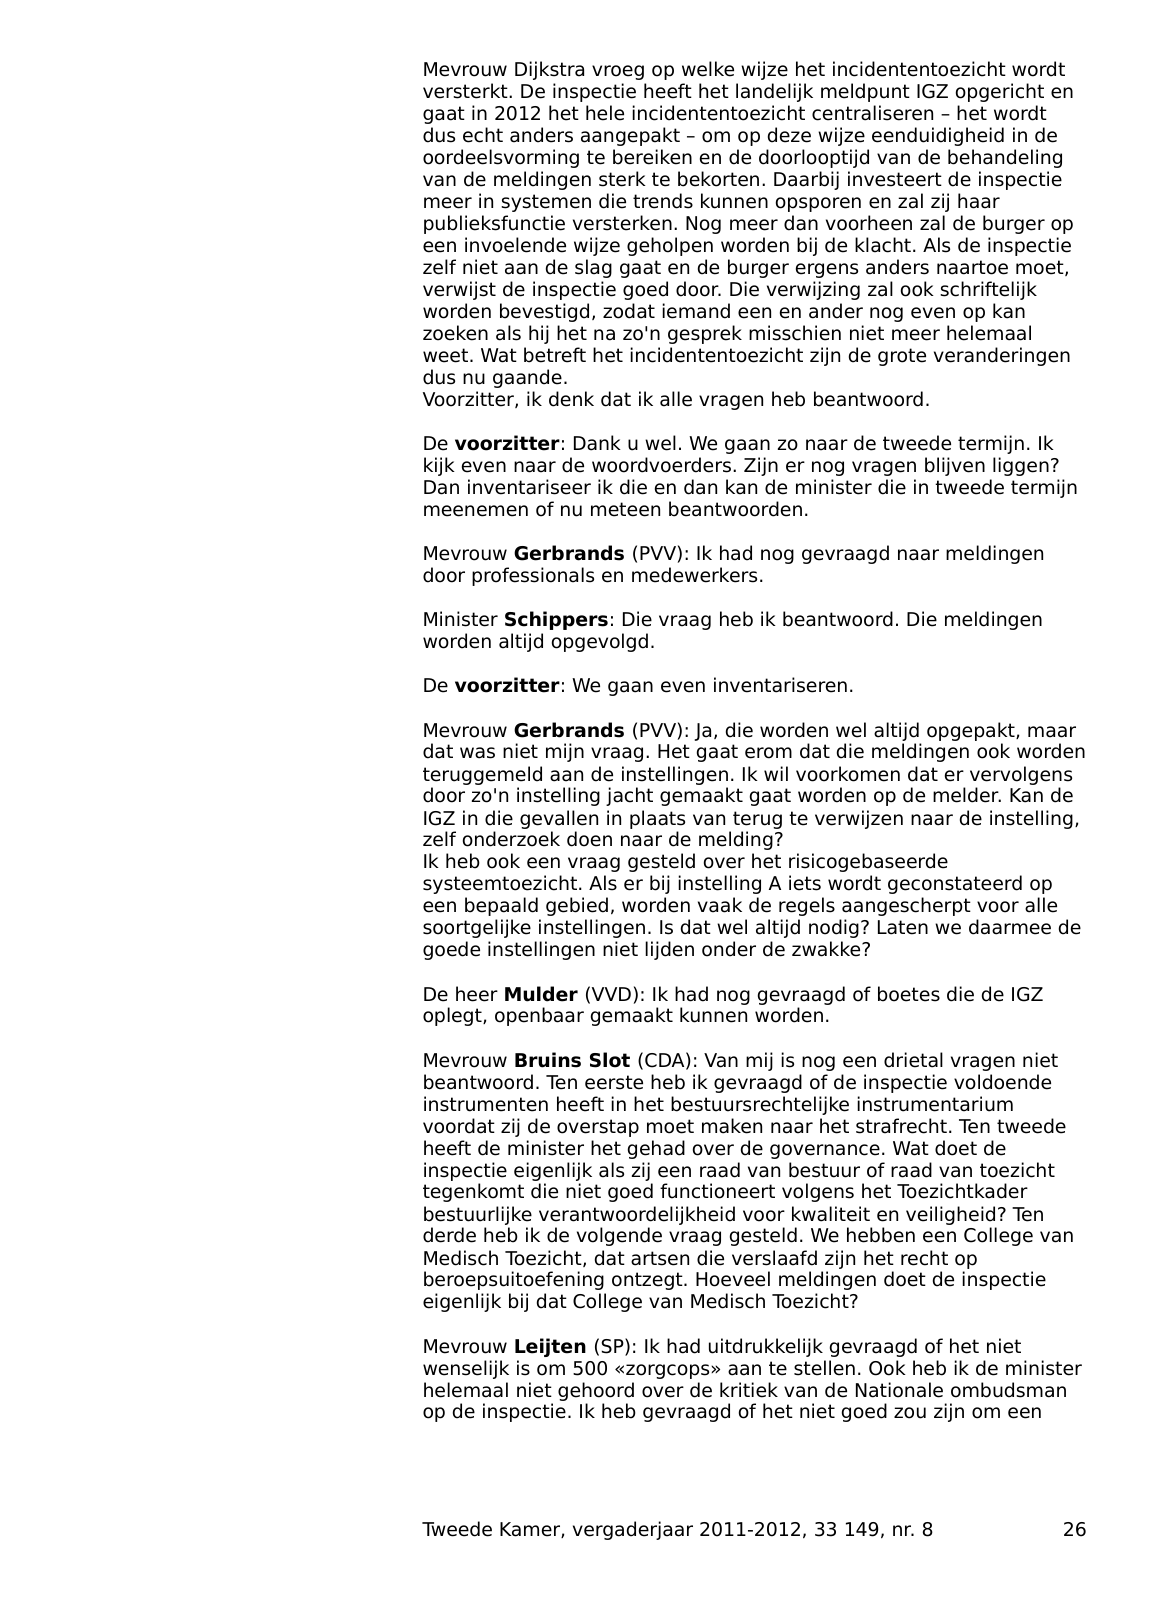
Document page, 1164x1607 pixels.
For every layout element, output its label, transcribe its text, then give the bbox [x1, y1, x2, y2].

text Mevrouw Gerbrands (PVV): Ik had nog gevraagd naar meldingen door professionals en medewerkers. [422, 543, 1087, 587]
text De voorzitter: Dank u wel. We gaan zo naar de tweede termijn. Ik kijk even naar de woordvoerders. Zijn er nog vragen blijven liggen? Dan inventariseer ik die en dan kan de minister die in tweede termijn meenemen of nu meteen beantwoorden. [422, 433, 1087, 521]
text De heer Mulder (VVD): Ik had nog gevraagd of boetes die de IGZ oplegt, openbaar gemaakt kunnen worden. [422, 983, 1087, 1027]
text De voorzitter: We gaan even inventariseren. [422, 675, 1087, 697]
text Minister Schippers: Die vraag heb ik beantwoord. Die meldingen worden altijd opgevolgd. [422, 609, 1087, 653]
text Mevrouw Bruins Slot (CDA): Van mij is nog een drietal vragen niet beantwoord. Ten eerste heb ik gevraagd of de inspectie voldoende instrumenten heeft in het bestuursrechtelijke instrumentarium voordat zij de overstap moet maken naar het strafrecht. Ten tweede heeft de minister het gehad over de governance. Wat doet de inspectie eigenlijk als zij een raad van bestuur of raad van toezicht tegenkomt die niet goed functioneert volgens het Toezichtkader bestuurlijke verantwoordelijkheid voor kwaliteit en veiligheid? Ten derde heb ik de volgende vraag gesteld. We hebben een College van Medisch Toezicht, dat artsen die verslaafd zijn het recht op beroepsuitoefening ontzegt. Hoeveel meldingen doet de inspectie eigenlijk bij dat College van Medisch Toezicht? [422, 1049, 1087, 1313]
text Mevrouw Gerbrands (PVV): Ja, die worden wel altijd opgepakt, maar dat was niet mijn vraag. Het gaat erom dat die meldingen ook worden teruggemeld aan de instellingen. Ik wil voorkomen dat er vervolgens door zo'n instelling jacht gemaakt gaat worden op de melder. Kan de IGZ in die gevallen in plaats van terug te verwijzen naar de instelling, zelf onderzoek doen naar de melding? [422, 719, 1087, 851]
text Voorzitter, ik denk dat ik alle vragen heb beantwoord. [422, 389, 1087, 411]
text Mevrouw Leijten (SP): Ik had uitdrukkelijk gevraagd of het niet wenselijk is om 500 «zorgcops» aan te stellen. Ook heb ik de minister helemaal niet gehoord over de kritiek van de Nationale ombudsman op de inspectie. Ik heb gevraagd of het niet goed zou zijn om een [422, 1336, 1087, 1423]
text Mevrouw Dijkstra vroeg op welke wijze het incidententoezicht wordt versterkt. De inspectie heeft het landelijk meldpunt IGZ opgericht en gaat in 2012 het hele incidententoezicht centraliseren – het wordt dus echt anders aangepakt – om op deze wijze eenduidigheid in de oordeelsvorming te bereiken en de doorlooptijd van de behandeling van de meldingen sterk te bekorten. Daarbij investeert de inspectie meer in systemen die trends kunnen opsporen en zal zij haar publieksfunctie versterken. Nog meer dan voorheen zal de burger op een invoelende wijze geholpen worden bij de klacht. Als de inspectie zelf niet aan de slag gaat en de burger ergens anders naartoe moet, verwijst de inspectie goed door. Die verwijzing zal ook schriftelijk worden bevestigd, zodat iemand een en ander nog even op kan zoeken als hij het na zo'n gesprek misschien niet meer helemaal weet. Wat betreft het incidententoezicht zijn de grote veranderingen dus nu gaande. [422, 59, 1087, 389]
text Ik heb ook een vraag gesteld over het risicogebaseerde systeemtoezicht. Als er bij instelling A iets wordt geconstateerd op een bepaald gebied, worden vaak de regels aangescherpt voor alle soortgelijke instellingen. Is dat wel altijd nodig? Laten we daarmee de goede instellingen niet lijden onder de zwakke? [422, 851, 1087, 961]
